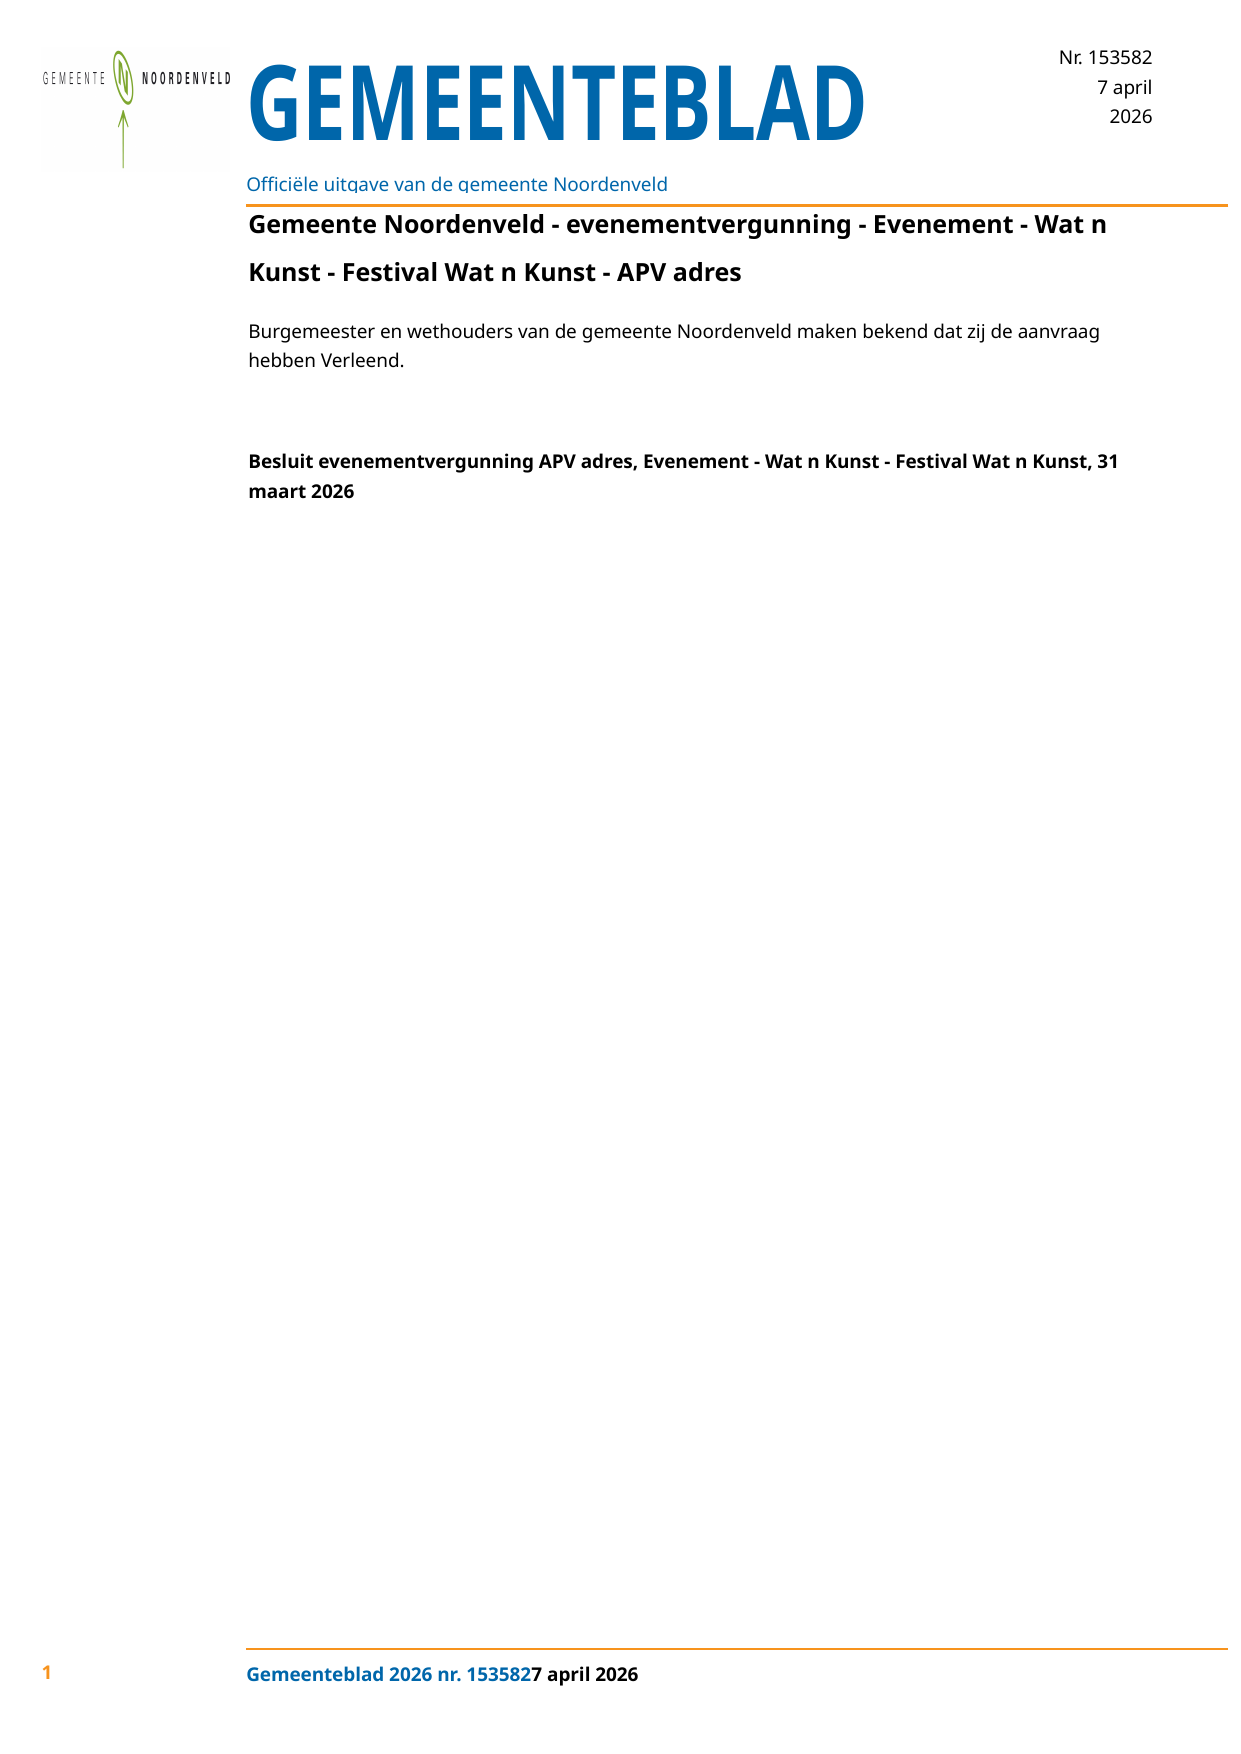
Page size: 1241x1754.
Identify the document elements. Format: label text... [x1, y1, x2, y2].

text Besluit evenementvergunning APV adres, Evenement - Wat n Kunst - Festival Wat n Kunst, 31 maart 2026 [248, 448, 1152, 504]
picture [41, 47, 231, 172]
text Gemeente Noordenveld - evenementvergunning - Evenement - Wat n Kunst - Festival Wat n Kunst - APV adres [248, 207, 1152, 288]
text Burgemeester en wethouders van de gemeente Noordenveld maken bekend dat zij de aanvraag hebben Verleend. [248, 318, 1152, 373]
